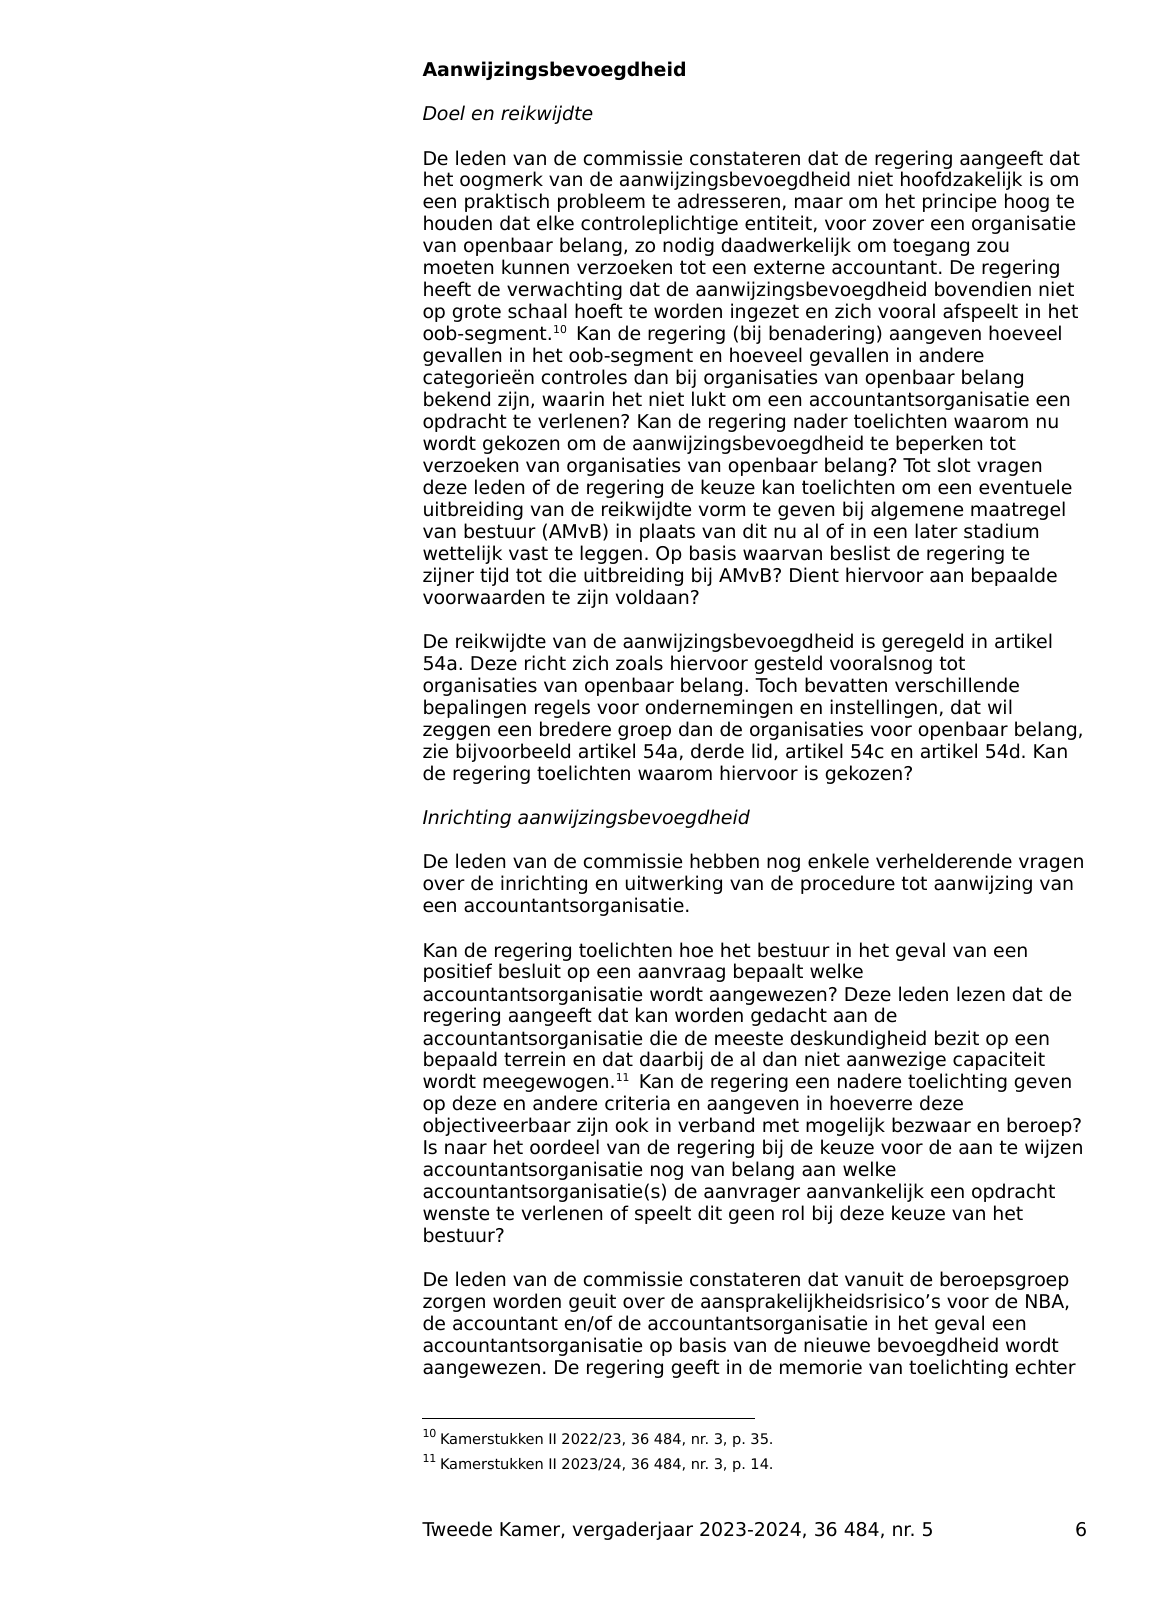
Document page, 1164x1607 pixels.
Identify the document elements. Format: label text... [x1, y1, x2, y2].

text Kamerstukken II 2023/24, 36 484, nr. 3, p. 14. [422, 1452, 1087, 1474]
text De reikwijdte van de aanwijzingsbevoegdheid is geregeld in artikel 54a. Deze richt zich zoals hiervoor gesteld vooralsnog tot organisaties van openbaar belang. Toch bevatten verschillende bepalingen regels voor ondernemingen en instellingen, dat wil zeggen een bredere groep dan de organisaties voor openbaar belang, zie bijvoorbeeld artikel 54a, derde lid, artikel 54c en artikel 54d. Kan de regering toelichten waarom hiervoor is gekozen? [422, 631, 1087, 785]
text Kamerstukken II 2022/23, 36 484, nr. 3, p. 35. [422, 1427, 1087, 1449]
subtitle Doel en reikwijdte [422, 103, 1087, 125]
text De leden van de commissie constateren dat vanuit de beroepsgroep zorgen worden geuit over de aansprakelijkheidsrisico’s voor de NBA, de accountant en/of de accountantsorganisatie in het geval een accountantsorganisatie op basis van de nieuwe bevoegdheid wordt aangewezen. De regering geeft in de memorie van toelichting echter [422, 1269, 1087, 1379]
subtitle Aanwijzingsbevoegdheid [422, 59, 1087, 81]
subtitle Inrichting aanwijzingsbevoegdheid [422, 807, 1087, 829]
text De leden van de commissie hebben nog enkele verhelderende vragen over de inrichting en uitwerking van de procedure tot aanwijzing van een accountantsorganisatie. [422, 851, 1087, 917]
text Kan de regering toelichten hoe het bestuur in het geval van een positief besluit op een aanvraag bepaalt welke accountantsorganisatie wordt aangewezen? Deze leden lezen dat de regering aangeeft dat kan worden gedacht aan de accountantsorganisatie die de meeste deskundigheid bezit op een bepaald terrein en dat daarbij de al dan niet aanwezige capaciteit wordt meegewogen. Kan de regering een nadere toelichting geven op deze en andere criteria en aangeven in hoeverre deze objectiveerbaar zijn ook in verband met mogelijk bezwaar en beroep? Is naar het oordeel van de regering bij de keuze voor de aan te wijzen accountantsorganisatie nog van belang aan welke accountantsorganisatie(s) de aanvrager aanvankelijk een opdracht wenste te verlenen of speelt dit geen rol bij deze keuze van het bestuur? [422, 939, 1087, 1247]
text De leden van de commissie constateren dat de regering aangeeft dat het oogmerk van de aanwijzingsbevoegdheid niet hoofdzakelijk is om een praktisch probleem te adresseren, maar om het principe hoog te houden dat elke controleplichtige entiteit, voor zover een organisatie van openbaar belang, zo nodig daadwerkelijk om toegang zou moeten kunnen verzoeken tot een externe accountant. De regering heeft de verwachting dat de aanwijzingsbevoegdheid bovendien niet op grote schaal hoeft te worden ingezet en zich vooral afspeelt in het oob-segment. Kan de regering (bij benadering) aangeven hoeveel gevallen in het oob-segment en hoeveel gevallen in andere categorieën controles dan bij organisaties van openbaar belang bekend zijn, waarin het niet lukt om een accountantsorganisatie een opdracht te verlenen? Kan de regering nader toelichten waarom nu wordt gekozen om de aanwijzingsbevoegdheid te beperken tot verzoeken van organisaties van openbaar belang? Tot slot vragen deze leden of de regering de keuze kan toelichten om een eventuele uitbreiding van de reikwijdte vorm te geven bij algemene maatregel van bestuur (AMvB) in plaats van dit nu al of in een later stadium wettelijk vast te leggen. Op basis waarvan beslist de regering te zijner tijd tot die uitbreiding bij AMvB? Dient hiervoor aan bepaalde voorwaarden te zijn voldaan? [422, 147, 1087, 609]
